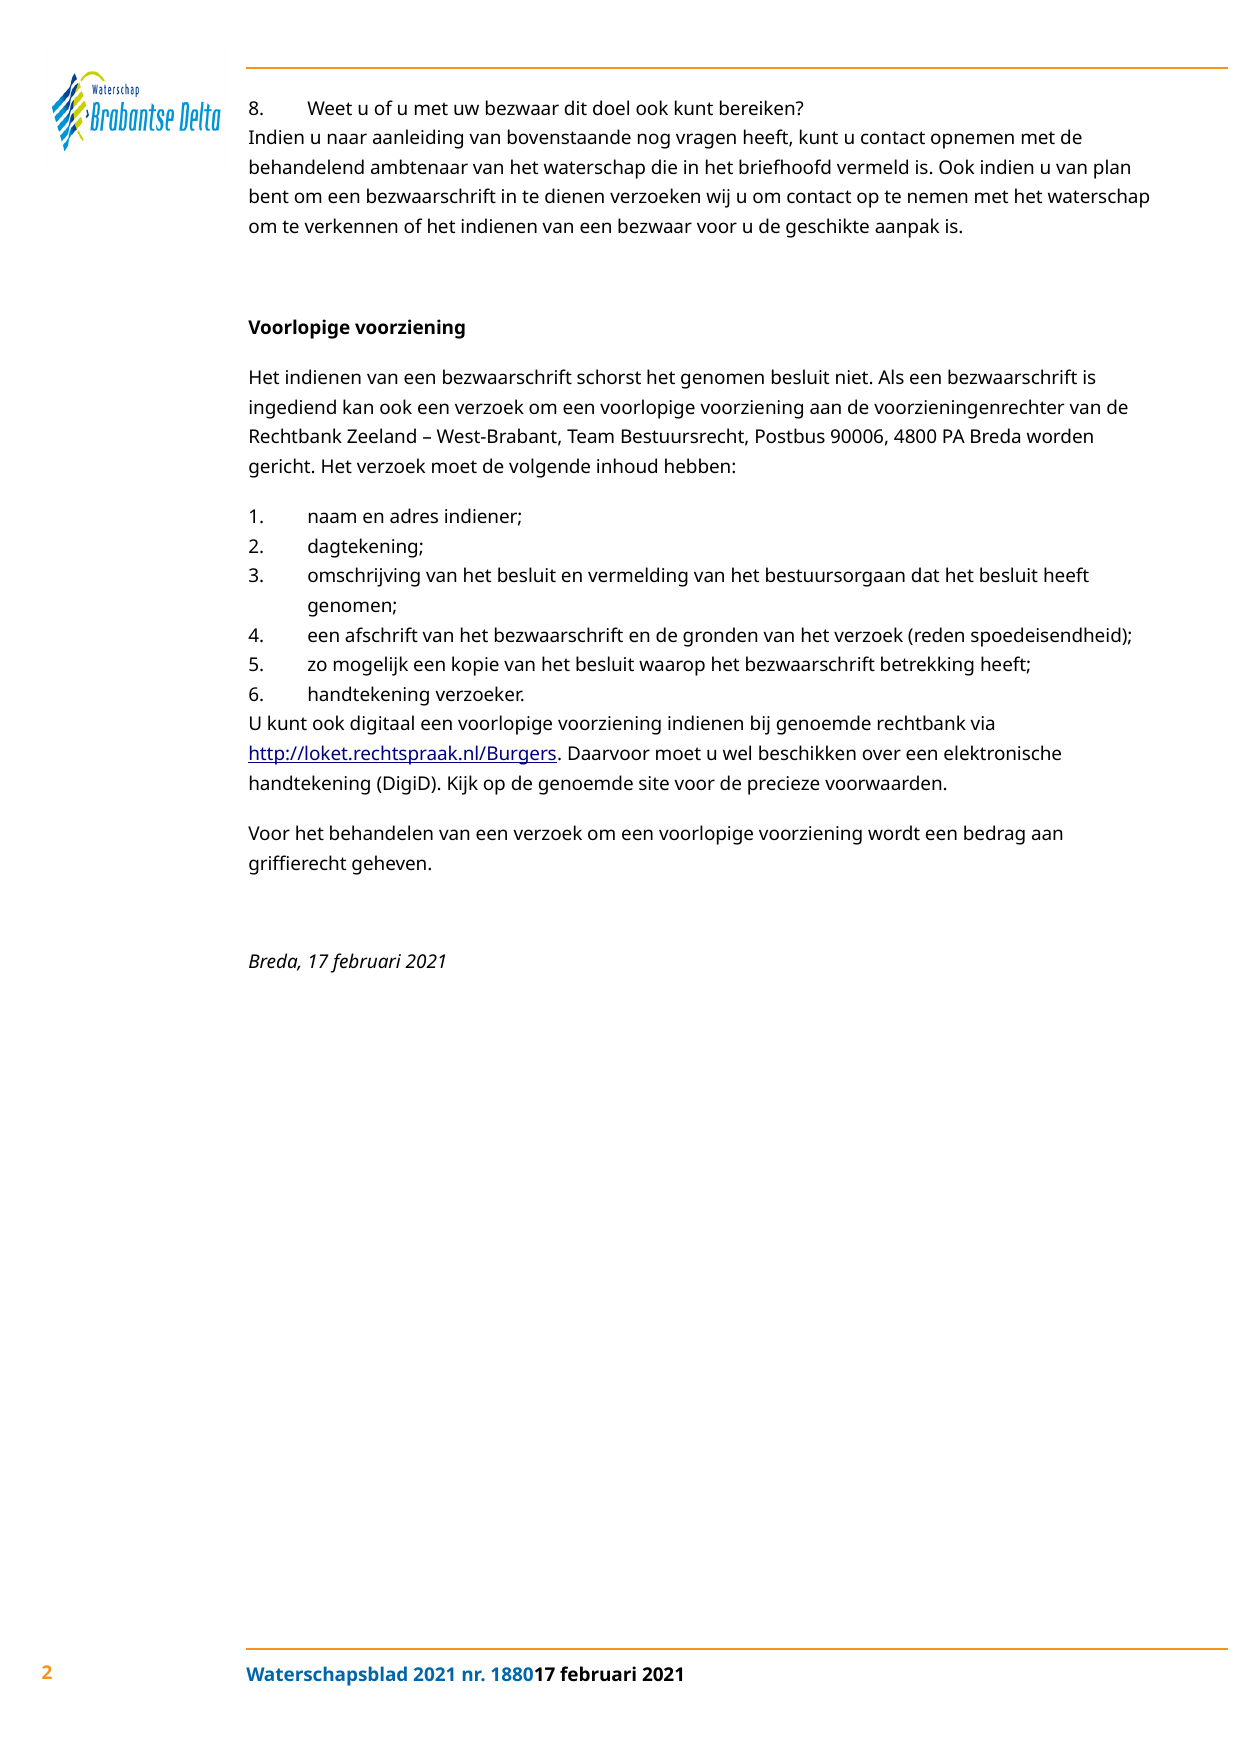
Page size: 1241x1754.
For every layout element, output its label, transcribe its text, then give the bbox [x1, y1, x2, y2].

list Weet u of u met uw bezwaar dit doel ook kunt bereiken? [248, 95, 1152, 121]
list zo mogelijk een kopie van het besluit waarop het bezwaarschrift betrekking heeft; [248, 651, 1152, 677]
picture [41, 47, 231, 172]
text Voor het behandelen van een verzoek om een voorlopige voorziening wordt een bedrag aan griffierecht geheven. [248, 820, 1152, 876]
text Breda, 17 februari 2021 [248, 948, 1152, 974]
list handtekening verzoeker. [248, 681, 1152, 707]
list omschrijving van het besluit en vermelding van het bestuursorgaan dat het besluit heeft genomen; [248, 563, 1152, 618]
list een afschrift van het bezwaarschrift en de gronden van het verzoek (reden spoedeisendheid); [248, 622, 1152, 648]
text Het indienen van een bezwaarschrift schorst het genomen besluit niet. Als een bezwaarschrift is ingediend kan ook een verzoek om een voorlopige voorziening aan de voorzieningenrechter van de Rechtbank Zeeland – West-Brabant, Team Bestuursrecht, Postbus 90006, 4800 PA Breda worden gericht. Het verzoek moet de volgende inhoud hebben: [248, 364, 1152, 479]
list naam en adres indiener; [248, 503, 1152, 529]
list dagtekening; [248, 533, 1152, 559]
text Indien u naar aanleiding van bovenstaande nog vragen heeft, kunt u contact opnemen met de behandelend ambtenaar van het waterschap die in het briefhoofd vermeld is. Ook indien u van plan bent om een bezwaarschrift in te dienen verzoeken wij u om contact op te nemen met het waterschap om te verkennen of het indienen van een bezwaar voor u de geschikte aanpak is. [248, 124, 1152, 239]
text Voorlopige voorziening [248, 314, 1152, 340]
text U kunt ook digitaal een voorlopige voorziening indienen bij genoemde rechtbank via http://loket.rechtspraak.nl/Burgers. Daarvoor moet u wel beschikken over een elektronische handtekening (DigiD). Kijk op de genoemde site voor de precieze voorwaarden. [248, 711, 1152, 796]
